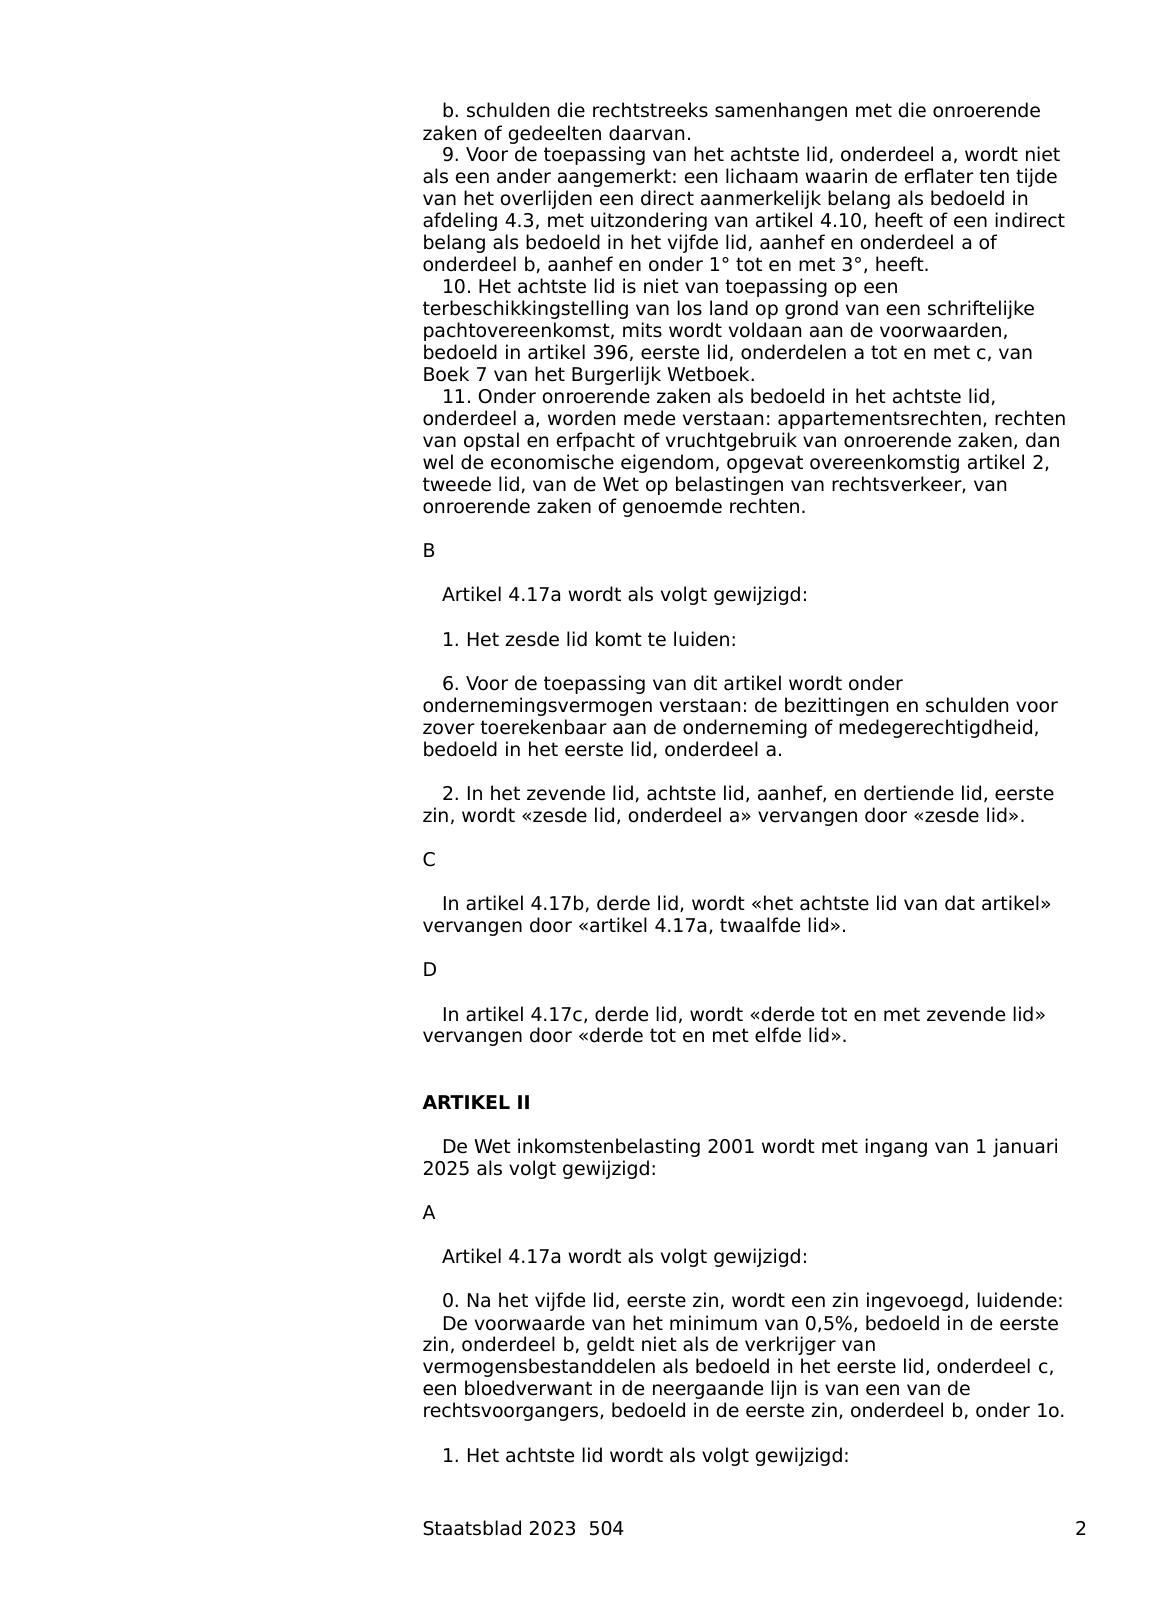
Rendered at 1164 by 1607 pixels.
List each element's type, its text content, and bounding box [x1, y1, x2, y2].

text De voorwaarde van het minimum van 0,5%, bedoeld in de eerste zin, onderdeel b, geldt niet als de verkrijger van vermogensbestanddelen als bedoeld in het eerste lid, onderdeel c, een bloedverwant in de neergaande lijn is van een van de rechtsvoorgangers, bedoeld in de eerste zin, onderdeel b, onder 1o. [422, 1312, 1087, 1422]
text 11. Onder onroerende zaken als bedoeld in het achtste lid, onderdeel a, worden mede verstaan: appartementsrechten, rechten van opstal en erfpacht of vruchtgebruik van onroerende zaken, dan wel de economische eigendom, opgevat overeenkomstig artikel 2, tweede lid, van de Wet op belastingen van rechtsverkeer, van onroerende zaken of genoemde rechten. [422, 386, 1087, 518]
text 1. Het achtste lid wordt als volgt gewijzigd: [422, 1444, 1087, 1466]
text A [422, 1202, 1087, 1224]
text 0. Na het vijfde lid, eerste zin, wordt een zin ingevoegd, luidende: [422, 1290, 1087, 1312]
text D [422, 959, 1087, 981]
text 1. Het zesde lid komt te luiden: [422, 628, 1087, 651]
text Artikel 4.17a wordt als volgt gewijzigd: [422, 1246, 1087, 1268]
text B [422, 540, 1087, 562]
text b. schulden die rechtstreeks samenhangen met die onroerende zaken of gedeelten daarvan. [422, 100, 1087, 144]
subtitle ARTIKEL II [422, 1092, 1087, 1114]
text 9. Voor de toepassing van het achtste lid, onderdeel a, wordt niet als een ander aangemerkt: een lichaam waarin de erflater ten tijde van het overlijden een direct aanmerkelijk belang als bedoeld in afdeling 4.3, met uitzondering van artikel 4.10, heeft of een indirect belang als bedoeld in het vijfde lid, aanhef en onderdeel a of onderdeel b, aanhef en onder 1° tot en met 3°, heeft. [422, 144, 1087, 276]
text 6. Voor de toepassing van dit artikel wordt onder ondernemingsvermogen verstaan: de bezittingen en schulden voor zover toerekenbaar aan de onderneming of medegerechtigdheid, bedoeld in het eerste lid, onderdeel a. [422, 673, 1087, 761]
text In artikel 4.17c, derde lid, wordt «derde tot en met zevende lid» vervangen door «derde tot en met elfde lid». [422, 1003, 1087, 1047]
text C [422, 849, 1087, 871]
text De Wet inkomstenbelasting 2001 wordt met ingang van 1 januari 2025 als volgt gewijzigd: [422, 1136, 1087, 1180]
text Artikel 4.17a wordt als volgt gewijzigd: [422, 584, 1087, 606]
text 10. Het achtste lid is niet van toepassing op een terbeschikkingstelling van los land op grond van een schriftelijke pachtovereenkomst, mits wordt voldaan aan de voorwaarden, bedoeld in artikel 396, eerste lid, onderdelen a tot en met c, van Boek 7 van het Burgerlijk Wetboek. [422, 276, 1087, 386]
text In artikel 4.17b, derde lid, wordt «het achtste lid van dat artikel» vervangen door «artikel 4.17a, twaalfde lid». [422, 893, 1087, 937]
text 2. In het zevende lid, achtste lid, aanhef, en dertiende lid, eerste zin, wordt «zesde lid, onderdeel a» vervangen door «zesde lid». [422, 783, 1087, 827]
